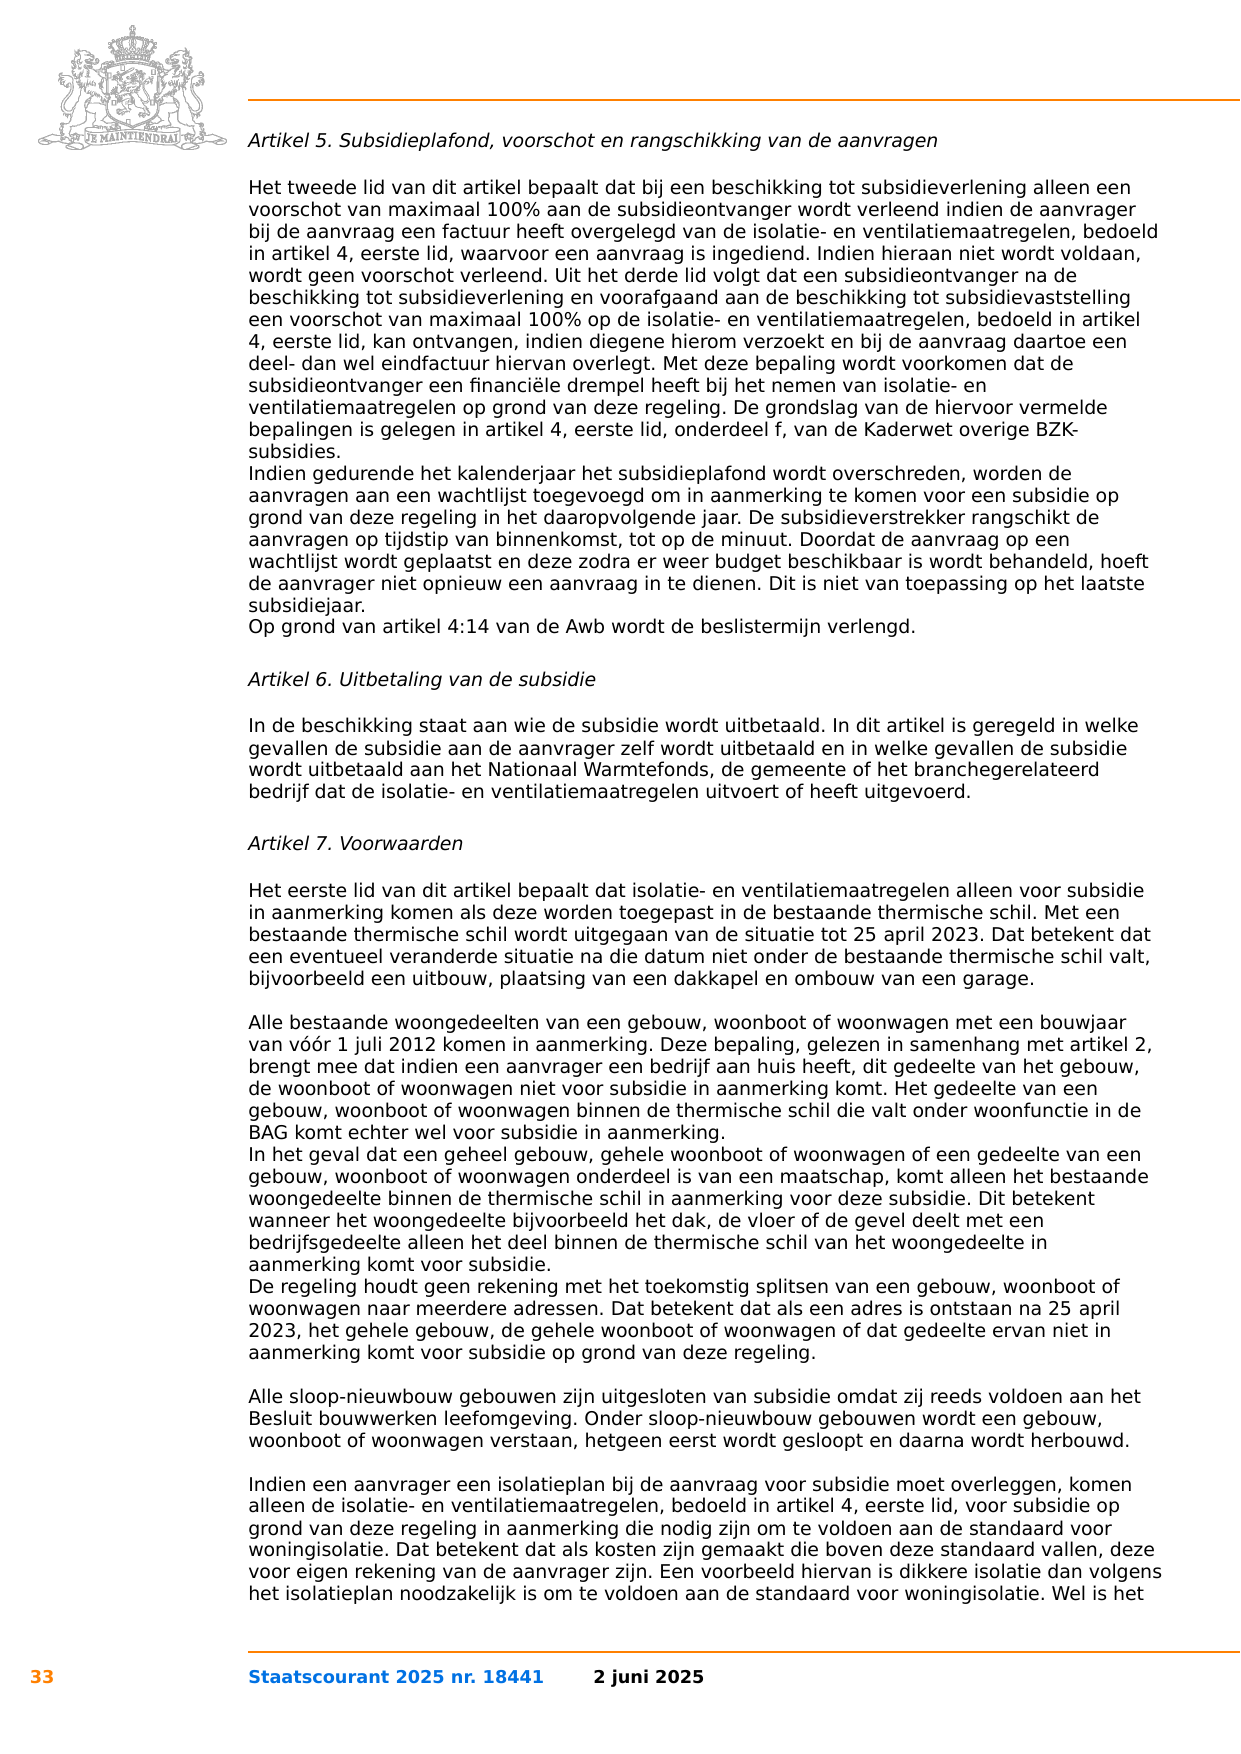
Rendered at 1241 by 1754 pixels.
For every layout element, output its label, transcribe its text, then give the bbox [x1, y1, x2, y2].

text Alle sloop-nieuwbouw gebouwen zijn uitgesloten van subsidie omdat zij reeds voldoen aan het Besluit bouwwerken leefomgeving. Onder sloop-nieuwbouw gebouwen wordt een gebouw, woonboot of woonwagen verstaan, hetgeen eerst wordt gesloopt en daarna wordt herbouwd. [248, 1386, 1163, 1452]
text Het eerste lid van dit artikel bepaalt dat isolatie- en ventilatiemaatregelen alleen voor subsidie in aanmerking komen als deze worden toegepast in de bestaande thermische schil. Met een bestaande thermische schil wordt uitgegaan van de situatie tot 25 april 2023. Dat betekent dat een eventueel veranderde situatie na die datum niet onder de bestaande thermische schil valt, bijvoorbeeld een uitbouw, plaatsing van een dakkapel en ombouw van een garage. [248, 880, 1163, 990]
text De regeling houdt geen rekening met het toekomstig splitsen van een gebouw, woonboot of woonwagen naar meerdere adressen. Dat betekent dat als een adres is ontstaan na 25 april 2023, het gehele gebouw, de gehele woonboot of woonwagen of dat gedeelte ervan niet in aanmerking komt voor subsidie op grond van deze regeling. [248, 1276, 1163, 1364]
text Op grond van artikel 4:14 van de Awb wordt de beslistermijn verlengd. [248, 616, 1163, 638]
subtitle Artikel 7. Voorwaarden [248, 833, 1163, 855]
text Indien een aanvrager een isolatieplan bij de aanvraag voor subsidie moet overleggen, komen alleen de isolatie- en ventilatiemaatregelen, bedoeld in artikel 4, eerste lid, voor subsidie op grond van deze regeling in aanmerking die nodig zijn om te voldoen aan de standaard voor woningisolatie. Dat betekent dat als kosten zijn gemaakt die boven deze standaard vallen, deze voor eigen rekening van de aanvrager zijn. Een voorbeeld hiervan is dikkere isolatie dan volgens het isolatieplan noodzakelijk is om te voldoen aan de standaard voor woningisolatie. Wel is het [248, 1473, 1163, 1605]
text In het geval dat een geheel gebouw, gehele woonboot of woonwagen of een gedeelte van een gebouw, woonboot of woonwagen onderdeel is van een maatschap, komt alleen het bestaande woongedeelte binnen de thermische schil in aanmerking voor deze subsidie. Dit betekent wanneer het woongedeelte bijvoorbeeld het dak, de vloer of de gevel deelt met een bedrijfsgedeelte alleen het deel binnen de thermische schil van het woongedeelte in aanmerking komt voor subsidie. [248, 1144, 1163, 1276]
subtitle Artikel 5. Subsidieplafond, voorschot en rangschikking van de aanvragen [248, 130, 1163, 152]
picture [38, 25, 227, 150]
text Indien gedurende het kalenderjaar het subsidieplafond wordt overschreden, worden de aanvragen aan een wachtlijst toegevoegd om in aanmerking te komen voor een subsidie op grond van deze regeling in het daaropvolgende jaar. De subsidieverstrekker rangschikt de aanvragen op tijdstip van binnenkomst, tot op de minuut. Doordat de aanvraag op een wachtlijst wordt geplaatst en deze zodra er weer budget beschikbaar is wordt behandeld, hoeft de aanvrager niet opnieuw een aanvraag in te dienen. Dit is niet van toepassing op het laatste subsidiejaar. [248, 463, 1163, 616]
text Alle bestaande woongedeelten van een gebouw, woonboot of woonwagen met een bouwjaar van vóór 1 juli 2012 komen in aanmerking. Deze bepaling, gelezen in samenhang met artikel 2, brengt mee dat indien een aanvrager een bedrijf aan huis heeft, dit gedeelte van het gebouw, de woonboot of woonwagen niet voor subsidie in aanmerking komt. Het gedeelte van een gebouw, woonboot of woonwagen binnen de thermische schil die valt onder woonfunctie in de BAG komt echter wel voor subsidie in aanmerking. [248, 1012, 1163, 1144]
text Het tweede lid van dit artikel bepaalt dat bij een beschikking tot subsidieverlening alleen een voorschot van maximaal 100% aan de subsidieontvanger wordt verleend indien de aanvrager bij de aanvraag een factuur heeft overgelegd van de isolatie- en ventilatiemaatregelen, bedoeld in artikel 4, eerste lid, waarvoor een aanvraag is ingediend. Indien hieraan niet wordt voldaan, wordt geen voorschot verleend. Uit het derde lid volgt dat een subsidieontvanger na de beschikking tot subsidieverlening en voorafgaand aan de beschikking tot subsidievaststelling een voorschot van maximaal 100% op de isolatie- en ventilatiemaatregelen, bedoeld in artikel 4, eerste lid, kan ontvangen, indien diegene hierom verzoekt en bij de aanvraag daartoe een deel- dan wel eindfactuur hiervan overlegt. Met deze bepaling wordt voorkomen dat de subsidieontvanger een financiële drempel heeft bij het nemen van isolatie- en ventilatiemaatregelen op grond van deze regeling. De grondslag van de hiervoor vermelde bepalingen is gelegen in artikel 4, eerste lid, onderdeel f, van de Kaderwet overige BZK-subsidies. [248, 177, 1163, 463]
text In de beschikking staat aan wie de subsidie wordt uitbetaald. In dit artikel is geregeld in welke gevallen de subsidie aan de aanvrager zelf wordt uitbetaald en in welke gevallen de subsidie wordt uitbetaald aan het Nationaal Warmtefonds, de gemeente of het branchegerelateerd bedrijf dat de isolatie- en ventilatiemaatregelen uitvoert of heeft uitgevoerd. [248, 715, 1163, 803]
subtitle Artikel 6. Uitbetaling van de subsidie [248, 668, 1163, 690]
